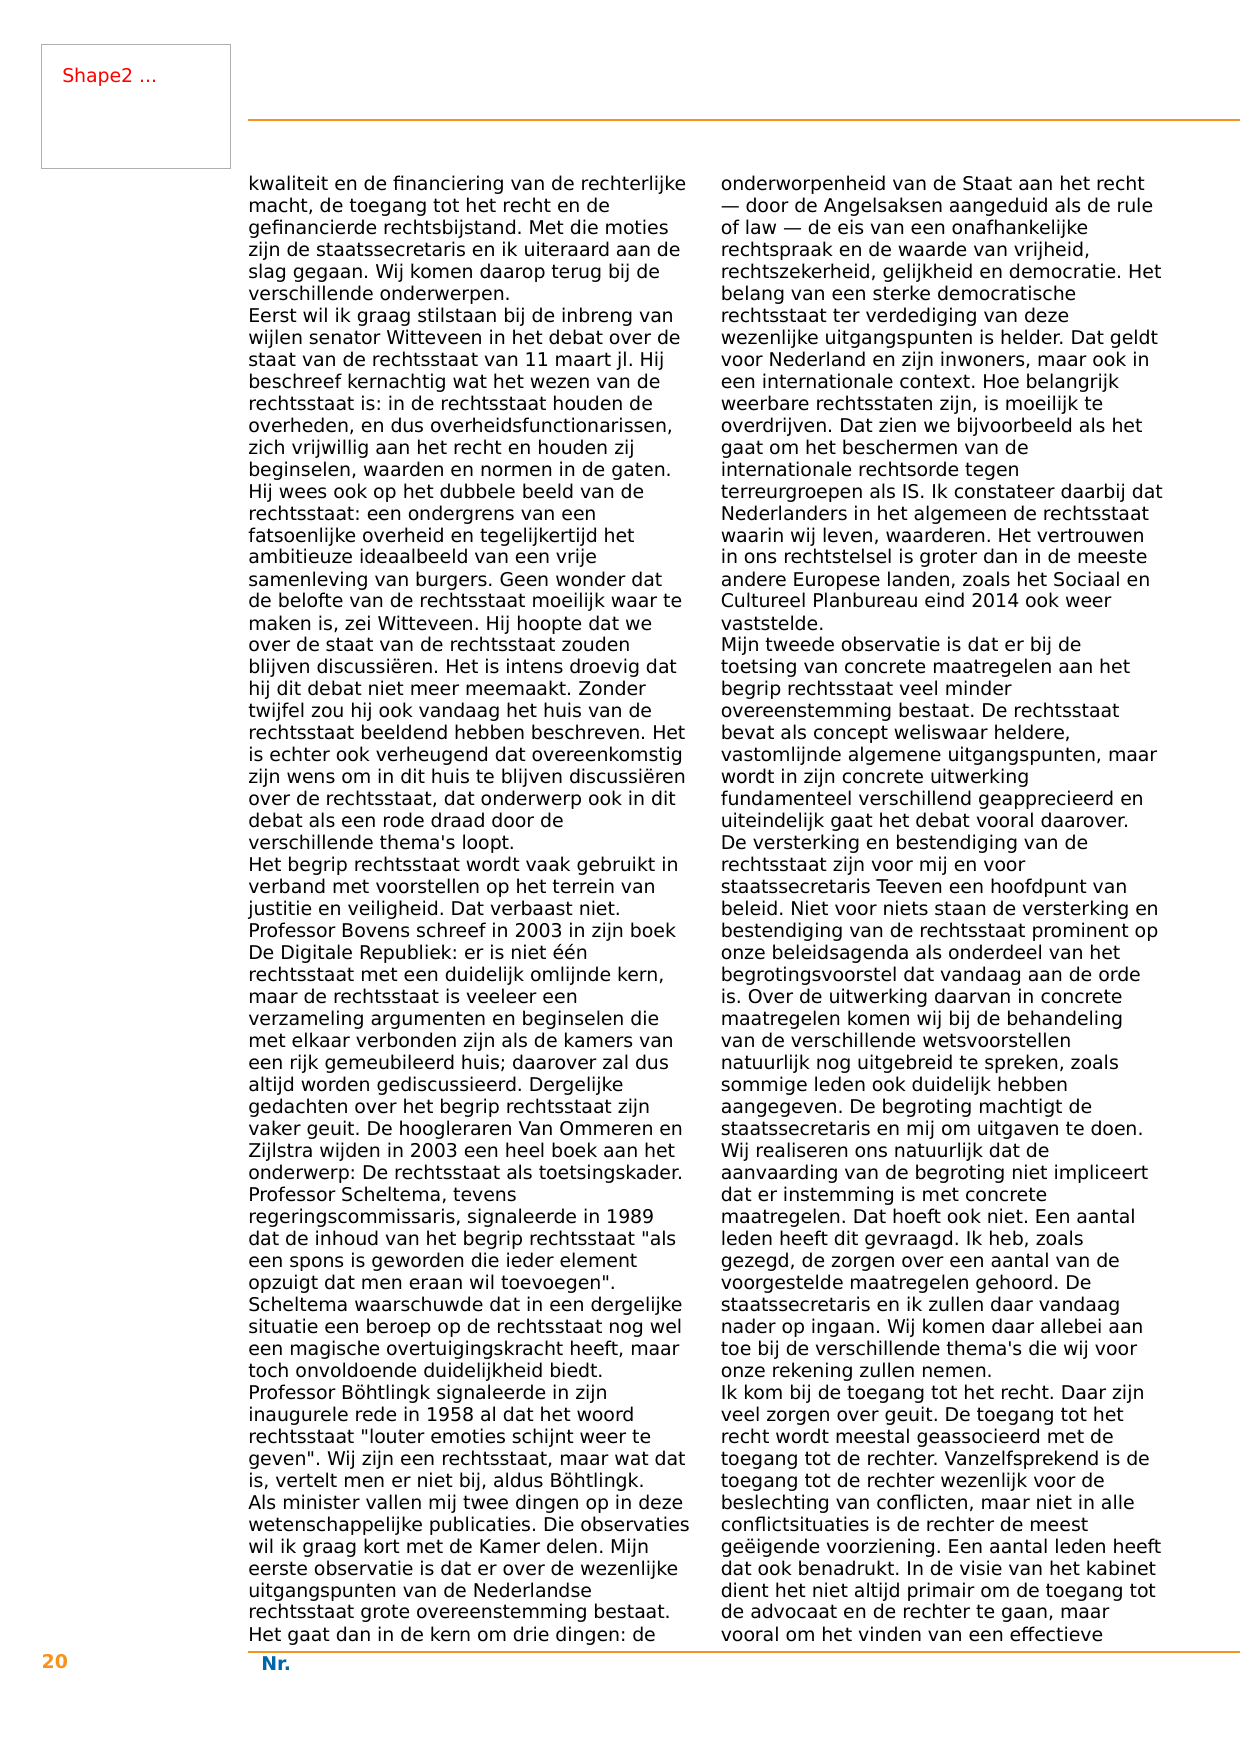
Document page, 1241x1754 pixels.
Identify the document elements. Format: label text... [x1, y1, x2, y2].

text Het begrip rechtsstaat wordt vaak gebruikt in verband met voorstellen op het terrein van justitie en veiligheid. Dat verbaast niet. Professor Bovens schreef in 2003 in zijn boek De Digitale Republiek: er is niet één rechtsstaat met een duidelijk omlijnde kern, maar de rechtsstaat is veeleer een verzameling argumenten en beginselen die met elkaar verbonden zijn als de kamers van een rijk gemeubileerd huis; daarover zal dus altijd worden gediscussieerd. Dergelijke gedachten over het begrip rechtsstaat zijn vaker geuit. De hoogleraren Van Ommeren en Zijlstra wijden in 2003 een heel boek aan het onderwerp: De rechtsstaat als toetsingskader. Professor Scheltema, tevens regeringscommissaris, signaleerde in 1989 dat de inhoud van het begrip rechtsstaat "als een spons is geworden die ieder element opzuigt dat men eraan wil toevoegen". Scheltema waarschuwde dat in een dergelijke situatie een beroep op de rechtsstaat nog wel een magische overtuigingskracht heeft, maar toch onvoldoende duidelijkheid biedt. Professor Böhtlingk signaleerde in zijn inaugurele rede in 1958 al dat het woord rechtsstaat "louter emoties schijnt weer te geven". Wij zijn een rechtsstaat, maar wat dat is, vertelt men er niet bij, aldus Böhtlingk. [248, 854, 691, 1492]
text kwaliteit en de financiering van de rechterlijke macht, de toegang tot het recht en de gefinancierde rechtsbijstand. Met die moties zijn de staatssecretaris en ik uiteraard aan de slag gegaan. Wij komen daarop terug bij de verschillende onderwerpen. [248, 173, 691, 305]
text Als minister vallen mij twee dingen op in deze wetenschappelijke publicaties. Die observaties wil ik graag kort met de Kamer delen. Mijn eerste observatie is dat er over de wezenlijke uitgangspunten van de Nederlandse rechtsstaat grote overeenstemming bestaat. Het gaat dan in de kern om drie dingen: de [248, 1492, 691, 1645]
text Mijn tweede observatie is dat er bij de toetsing van concrete maatregelen aan het begrip rechtsstaat veel minder overeenstemming bestaat. De rechtsstaat bevat als concept weliswaar heldere, vastomlijnde algemene uitgangspunten, maar wordt in zijn concrete uitwerking fundamenteel verschillend geapprecieerd en uiteindelijk gaat het debat vooral daarover. [721, 634, 1163, 832]
text Ik kom bij de toegang tot het recht. Daar zijn veel zorgen over geuit. De toegang tot het recht wordt meestal geassocieerd met de toegang tot de rechter. Vanzelfsprekend is de toegang tot de rechter wezenlijk voor de beslechting van conflicten, maar niet in alle conflictsituaties is de rechter de meest geëigende voorziening. Een aantal leden heeft dat ook benadrukt. In de visie van het kabinet dient het niet altijd primair om de toegang tot de advocaat en de rechter te gaan, maar vooral om het vinden van een effectieve [721, 1382, 1163, 1645]
text onderworpenheid van de Staat aan het recht — door de Angelsaksen aangeduid als de rule of law — de eis van een onafhankelijke rechtspraak en de waarde van vrijheid, rechtszekerheid, gelijkheid en democratie. Het belang van een sterke democratische rechtsstaat ter verdediging van deze wezenlijke uitgangspunten is helder. Dat geldt voor Nederland en zijn inwoners, maar ook in een internationale context. Hoe belangrijk weerbare rechtsstaten zijn, is moeilijk te overdrijven. Dat zien we bijvoorbeeld als het gaat om het beschermen van de internationale rechtsorde tegen terreurgroepen als IS. Ik constateer daarbij dat Nederlanders in het algemeen de rechtsstaat waarin wij leven, waarderen. Het vertrouwen in ons rechtstelsel is groter dan in de meeste andere Europese landen, zoals het Sociaal en Cultureel Planbureau eind 2014 ook weer vaststelde. [721, 173, 1163, 634]
text Eerst wil ik graag stilstaan bij de inbreng van wijlen senator Witteveen in het debat over de staat van de rechtsstaat van 11 maart jl. Hij beschreef kernachtig wat het wezen van de rechtsstaat is: in de rechtsstaat houden de overheden, en dus overheidsfunctionarissen, zich vrijwillig aan het recht en houden zij beginselen, waarden en normen in de gaten. Hij wees ook op het dubbele beeld van de rechtsstaat: een ondergrens van een fatsoenlijke overheid en tegelijkertijd het ambitieuze ideaalbeeld van een vrije samenleving van burgers. Geen wonder dat de belofte van de rechtsstaat moeilijk waar te maken is, zei Witteveen. Hij hoopte dat we over de staat van de rechtsstaat zouden blijven discussiëren. Het is intens droevig dat hij dit debat niet meer meemaakt. Zonder twijfel zou hij ook vandaag het huis van de rechtsstaat beeldend hebben beschreven. Het is echter ook verheugend dat overeenkomstig zijn wens om in dit huis te blijven discussiëren over de rechtsstaat, dat onderwerp ook in dit debat als een rode draad door de verschillende thema's loopt. [248, 305, 691, 854]
text De versterking en bestendiging van de rechtsstaat zijn voor mij en voor staatssecretaris Teeven een hoofdpunt van beleid. Niet voor niets staan de versterking en bestendiging van de rechtsstaat prominent op onze beleidsagenda als onderdeel van het begrotingsvoorstel dat vandaag aan de orde is. Over de uitwerking daarvan in concrete maatregelen komen wij bij de behandeling van de verschillende wetsvoorstellen natuurlijk nog uitgebreid te spreken, zoals sommige leden ook duidelijk hebben aangegeven. De begroting machtigt de staatssecretaris en mij om uitgaven te doen. Wij realiseren ons natuurlijk dat de aanvaarding van de begroting niet impliceert dat er instemming is met concrete maatregelen. Dat hoeft ook niet. Een aantal leden heeft dit gevraagd. Ik heb, zoals gezegd, de zorgen over een aantal van de voorgestelde maatregelen gehoord. De staatssecretaris en ik zullen daar vandaag nader op ingaan. Wij komen daar allebei aan toe bij de verschillende thema's die wij voor onze rekening zullen nemen. [721, 832, 1163, 1382]
